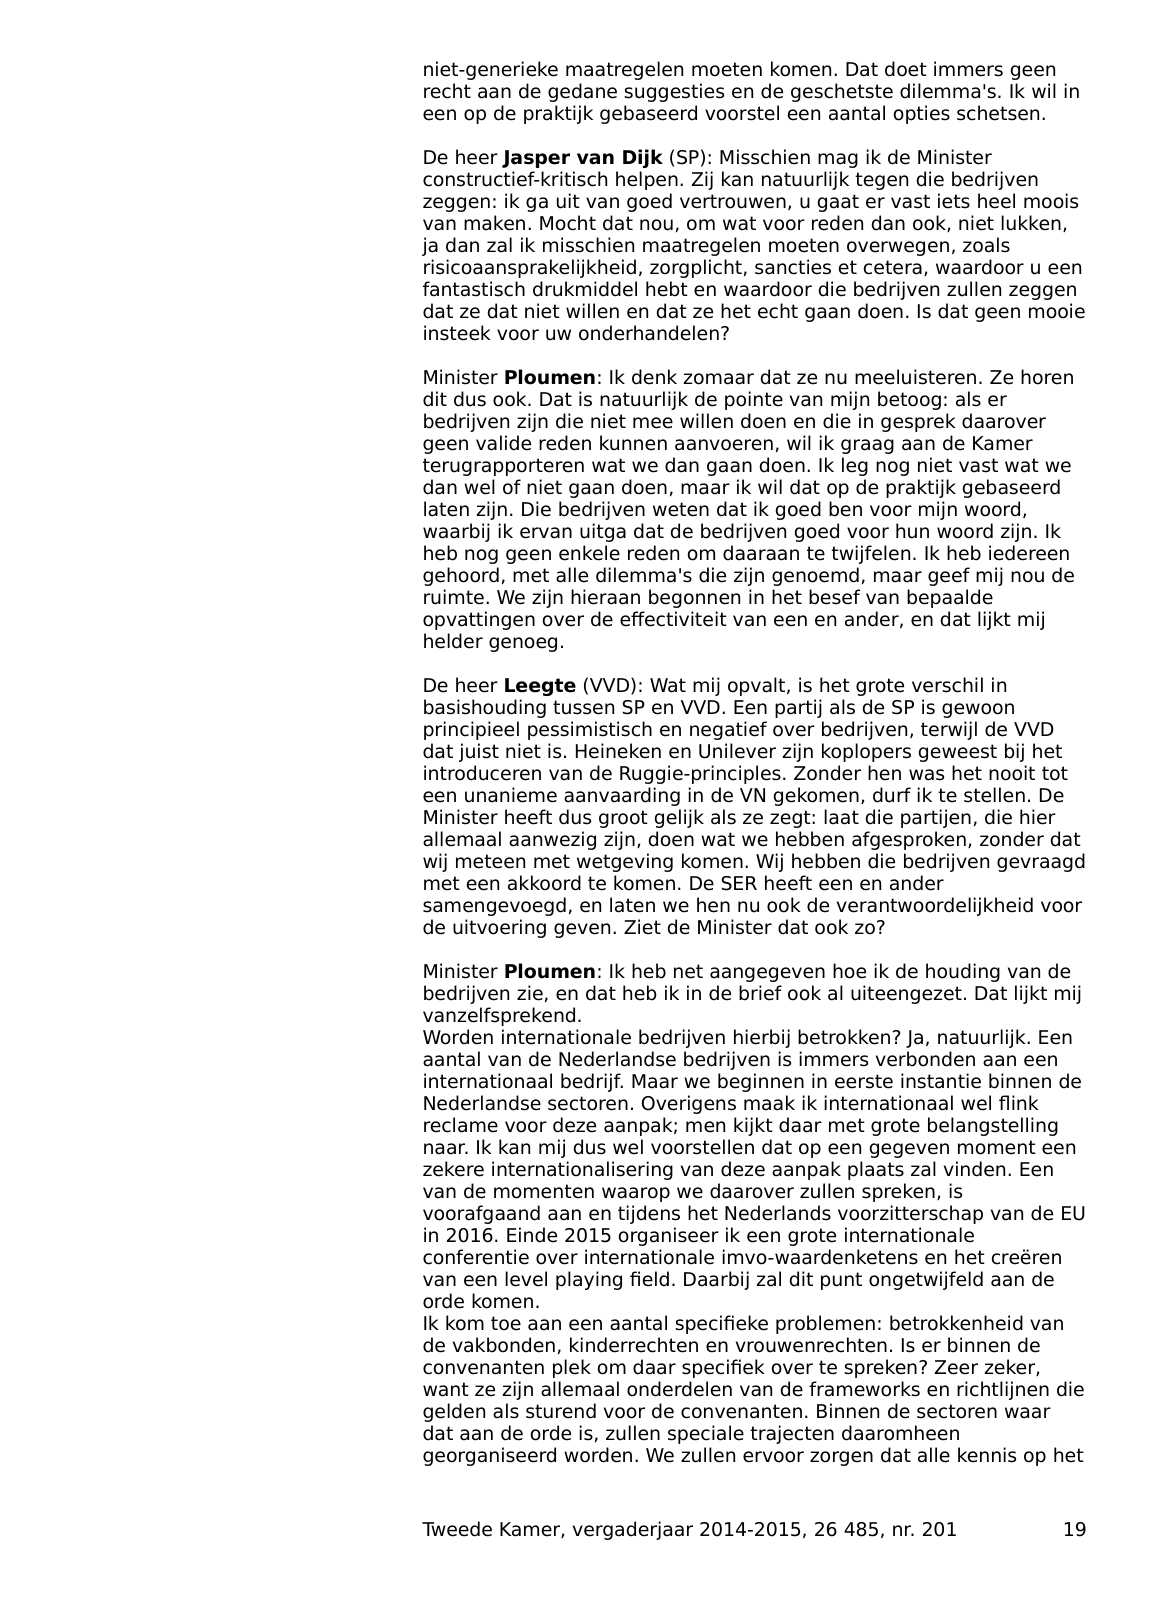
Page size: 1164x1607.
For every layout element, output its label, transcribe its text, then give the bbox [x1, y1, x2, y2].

text niet-generieke maatregelen moeten komen. Dat doet immers geen recht aan de gedane suggesties en de geschetste dilemma's. Ik wil in een op de praktijk gebaseerd voorstel een aantal opties schetsen. [422, 59, 1087, 125]
text De heer Jasper van Dijk (SP): Misschien mag ik de Minister constructief-kritisch helpen. Zij kan natuurlijk tegen die bedrijven zeggen: ik ga uit van goed vertrouwen, u gaat er vast iets heel moois van maken. Mocht dat nou, om wat voor reden dan ook, niet lukken, ja dan zal ik misschien maatregelen moeten overwegen, zoals risicoaansprakelijkheid, zorgplicht, sancties et cetera, waardoor u een fantastisch drukmiddel hebt en waardoor die bedrijven zullen zeggen dat ze dat niet willen en dat ze het echt gaan doen. Is dat geen mooie insteek voor uw onderhandelen? [422, 147, 1087, 345]
text Ik kom toe aan een aantal specifieke problemen: betrokkenheid van de vakbonden, kinderrechten en vrouwenrechten. Is er binnen de convenanten plek om daar specifiek over te spreken? Zeer zeker, want ze zijn allemaal onderdelen van de frameworks en richtlijnen die gelden als sturend voor de convenanten. Binnen de sectoren waar dat aan de orde is, zullen speciale trajecten daaromheen georganiseerd worden. We zullen ervoor zorgen dat alle kennis op het [422, 1313, 1087, 1467]
text De heer Leegte (VVD): Wat mij opvalt, is het grote verschil in basishouding tussen SP en VVD. Een partij als de SP is gewoon principieel pessimistisch en negatief over bedrijven, terwijl de VVD dat juist niet is. Heineken en Unilever zijn koplopers geweest bij het introduceren van de Ruggie-principles. Zonder hen was het nooit tot een unanieme aanvaarding in de VN gekomen, durf ik te stellen. De Minister heeft dus groot gelijk als ze zegt: laat die partijen, die hier allemaal aanwezig zijn, doen wat we hebben afgesproken, zonder dat wij meteen met wetgeving komen. Wij hebben die bedrijven gevraagd met een akkoord te komen. De SER heeft een en ander samengevoegd, en laten we hen nu ook de verantwoordelijkheid voor de uitvoering geven. Ziet de Minister dat ook zo? [422, 675, 1087, 939]
text Worden internationale bedrijven hierbij betrokken? Ja, natuurlijk. Een aantal van de Nederlandse bedrijven is immers verbonden aan een internationaal bedrijf. Maar we beginnen in eerste instantie binnen de Nederlandse sectoren. Overigens maak ik internationaal wel flink reclame voor deze aanpak; men kijkt daar met grote belangstelling naar. Ik kan mij dus wel voorstellen dat op een gegeven moment een zekere internationalisering van deze aanpak plaats zal vinden. Een van de momenten waarop we daarover zullen spreken, is voorafgaand aan en tijdens het Nederlands voorzitterschap van de EU in 2016. Einde 2015 organiseer ik een grote internationale conferentie over internationale imvo-waardenketens en het creëren van een level playing field. Daarbij zal dit punt ongetwijfeld aan de orde komen. [422, 1027, 1087, 1313]
text Minister Ploumen: Ik heb net aangegeven hoe ik de houding van de bedrijven zie, en dat heb ik in de brief ook al uiteengezet. Dat lijkt mij vanzelfsprekend. [422, 961, 1087, 1027]
text Minister Ploumen: Ik denk zomaar dat ze nu meeluisteren. Ze horen dit dus ook. Dat is natuurlijk de pointe van mijn betoog: als er bedrijven zijn die niet mee willen doen en die in gesprek daarover geen valide reden kunnen aanvoeren, wil ik graag aan de Kamer terugrapporteren wat we dan gaan doen. Ik leg nog niet vast wat we dan wel of niet gaan doen, maar ik wil dat op de praktijk gebaseerd laten zijn. Die bedrijven weten dat ik goed ben voor mijn woord, waarbij ik ervan uitga dat de bedrijven goed voor hun woord zijn. Ik heb nog geen enkele reden om daaraan te twijfelen. Ik heb iedereen gehoord, met alle dilemma's die zijn genoemd, maar geef mij nou de ruimte. We zijn hieraan begonnen in het besef van bepaalde opvattingen over de effectiviteit van een en ander, en dat lijkt mij helder genoeg. [422, 367, 1087, 653]
